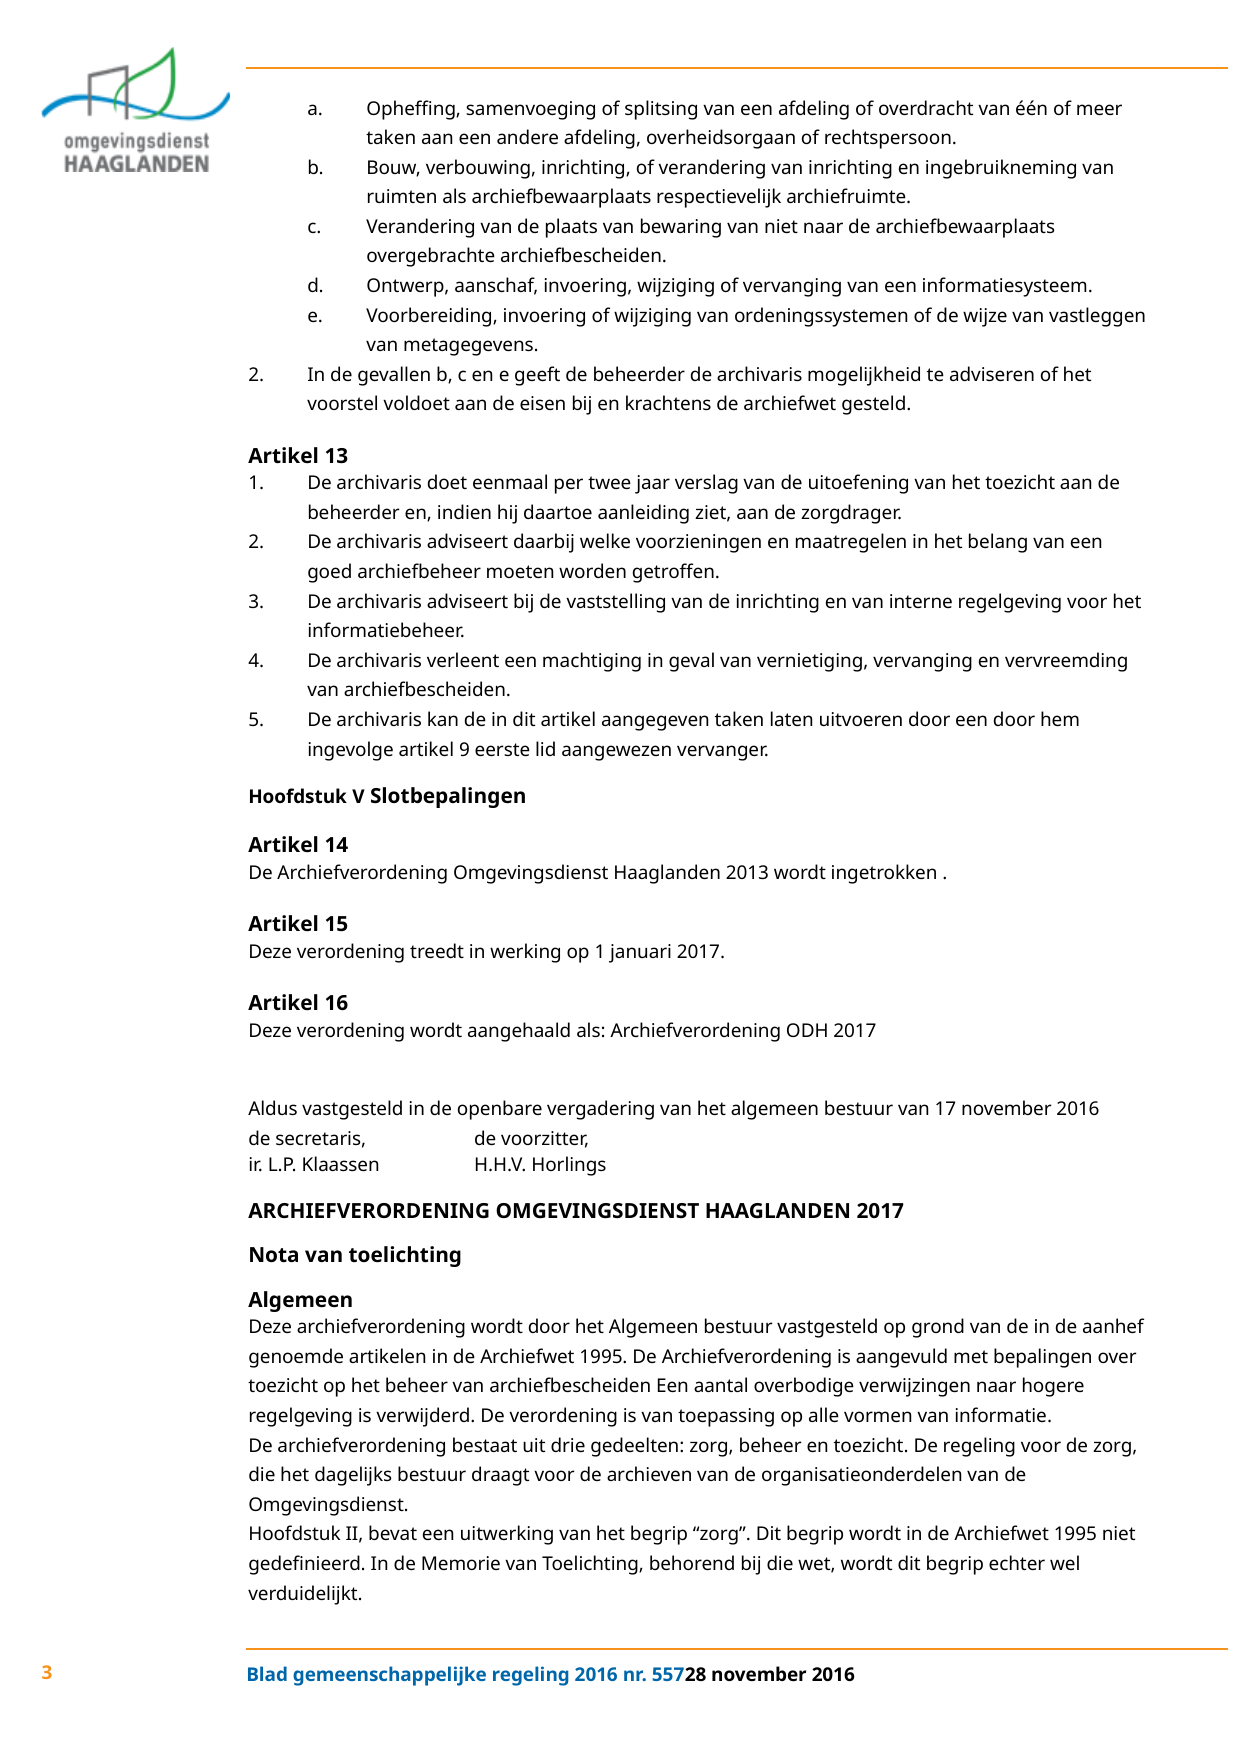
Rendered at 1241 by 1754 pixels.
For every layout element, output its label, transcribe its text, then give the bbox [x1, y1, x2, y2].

text Deze archiefverordening wordt door het Algemeen bestuur vastgesteld op grond van de in de aanhef genoemde artikelen in de Archiefwet 1995. De Archiefverordening is aangevuld met bepalingen over toezicht op het beheer van archiefbescheiden Een aantal overbodige verwijzingen naar hogere regelgeving is verwijderd. De verordening is van toepassing op alle vormen van informatie. [248, 1313, 1152, 1428]
text Deze verordening wordt aangehaald als: Archiefverordening ODH 2017 [248, 1017, 1152, 1042]
list Verandering van de plaats van bewaring van niet naar de archiefbewaarplaats overgebrachte archiefbescheiden. [307, 213, 1152, 268]
list Voorbereiding, invoering of wijziging van ordeningssystemen of de wijze van vastleggen van metagegevens. [307, 302, 1152, 357]
text ARCHIEFVERORDENING OMGEVINGSDIENST HAAGLANDEN 2017 [248, 1196, 1152, 1224]
text Hoofdstuk II, bevat een uitwerking van het begrip “zorg”. Dit begrip wordt in de Archiefwet 1995 niet gedefinieerd. In de Memorie van Toelichting, behorend bij die wet, wordt dit begrip echter wel verduidelijkt. [248, 1521, 1152, 1605]
text Aldus vastgesteld in de openbare vergadering van het algemeen bestuur van 17 november 2016 [248, 1096, 1152, 1121]
text Artikel 16 [248, 988, 1152, 1017]
list De archivaris adviseert bij de vaststelling van de inrichting en van interne regelgeving voor het informatiebeheer. [248, 588, 1152, 643]
table_cell H.H.V. Horlings [474, 1151, 700, 1177]
list Opheffing, samenvoeging of splitsing van een afdeling of overdracht van één of meer taken aan een andere afdeling, overheidsorgaan of rechtspersoon. [307, 95, 1152, 150]
list De archivaris verleent een machtiging in geval van vernietiging, vervanging en vervreemding van archiefbescheiden. [248, 647, 1152, 702]
text Deze verordening treedt in werking op 1 januari 2017. [248, 938, 1152, 964]
text De archiefverordening bestaat uit drie gedeelten: zorg, beheer en toezicht. De regeling voor de zorg, die het dagelijks bestuur draagt voor de archieven van de organisatieonderdelen van de Omgevingsdienst. [248, 1432, 1152, 1517]
picture [41, 47, 231, 172]
table_cell ir. L.P. Klaassen [248, 1151, 474, 1177]
list De archivaris kan de in dit artikel aangegeven taken laten uitvoeren door een door hem ingevolge artikel 9 eerste lid aangewezen vervanger. [248, 706, 1152, 761]
table_header de voorzitter, [474, 1125, 700, 1151]
list De archivaris adviseert daarbij welke voorzieningen en maatregelen in het belang van een goed archiefbeheer moeten worden getroffen. [248, 529, 1152, 584]
text Nota van toelichting [248, 1241, 1152, 1269]
text Algemeen [248, 1285, 1152, 1313]
list De archivaris doet eenmaal per twee jaar verslag van de uitoefening van het toezicht aan de beheerder en, indien hij daartoe aanleiding ziet, aan de zorgdrager. [248, 469, 1152, 525]
text Artikel 14 [248, 831, 1152, 859]
text Hoofdstuk V Slotbepalingen [248, 781, 1152, 810]
text De Archiefverordening Omgevingsdienst Haaglanden 2013 wordt ingetrokken . [248, 859, 1152, 885]
text Artikel 13 [248, 441, 1152, 469]
list Bouw, verbouwing, inrichting, of verandering van inrichting en ingebruikneming van ruimten als archiefbewaarplaats respectievelijk archiefruimte. [307, 154, 1152, 209]
table_header de secretaris, [248, 1125, 474, 1151]
list In de gevallen b, c en e geeft de beheerder de archivaris mogelijkheid te adviseren of het voorstel voldoet aan de eisen bij en krachtens de archiefwet gesteld. [248, 361, 1152, 416]
text Artikel 15 [248, 909, 1152, 938]
list Ontwerp, aanschaf, invoering, wijziging of vervanging van een informatiesysteem. [307, 272, 1152, 298]
